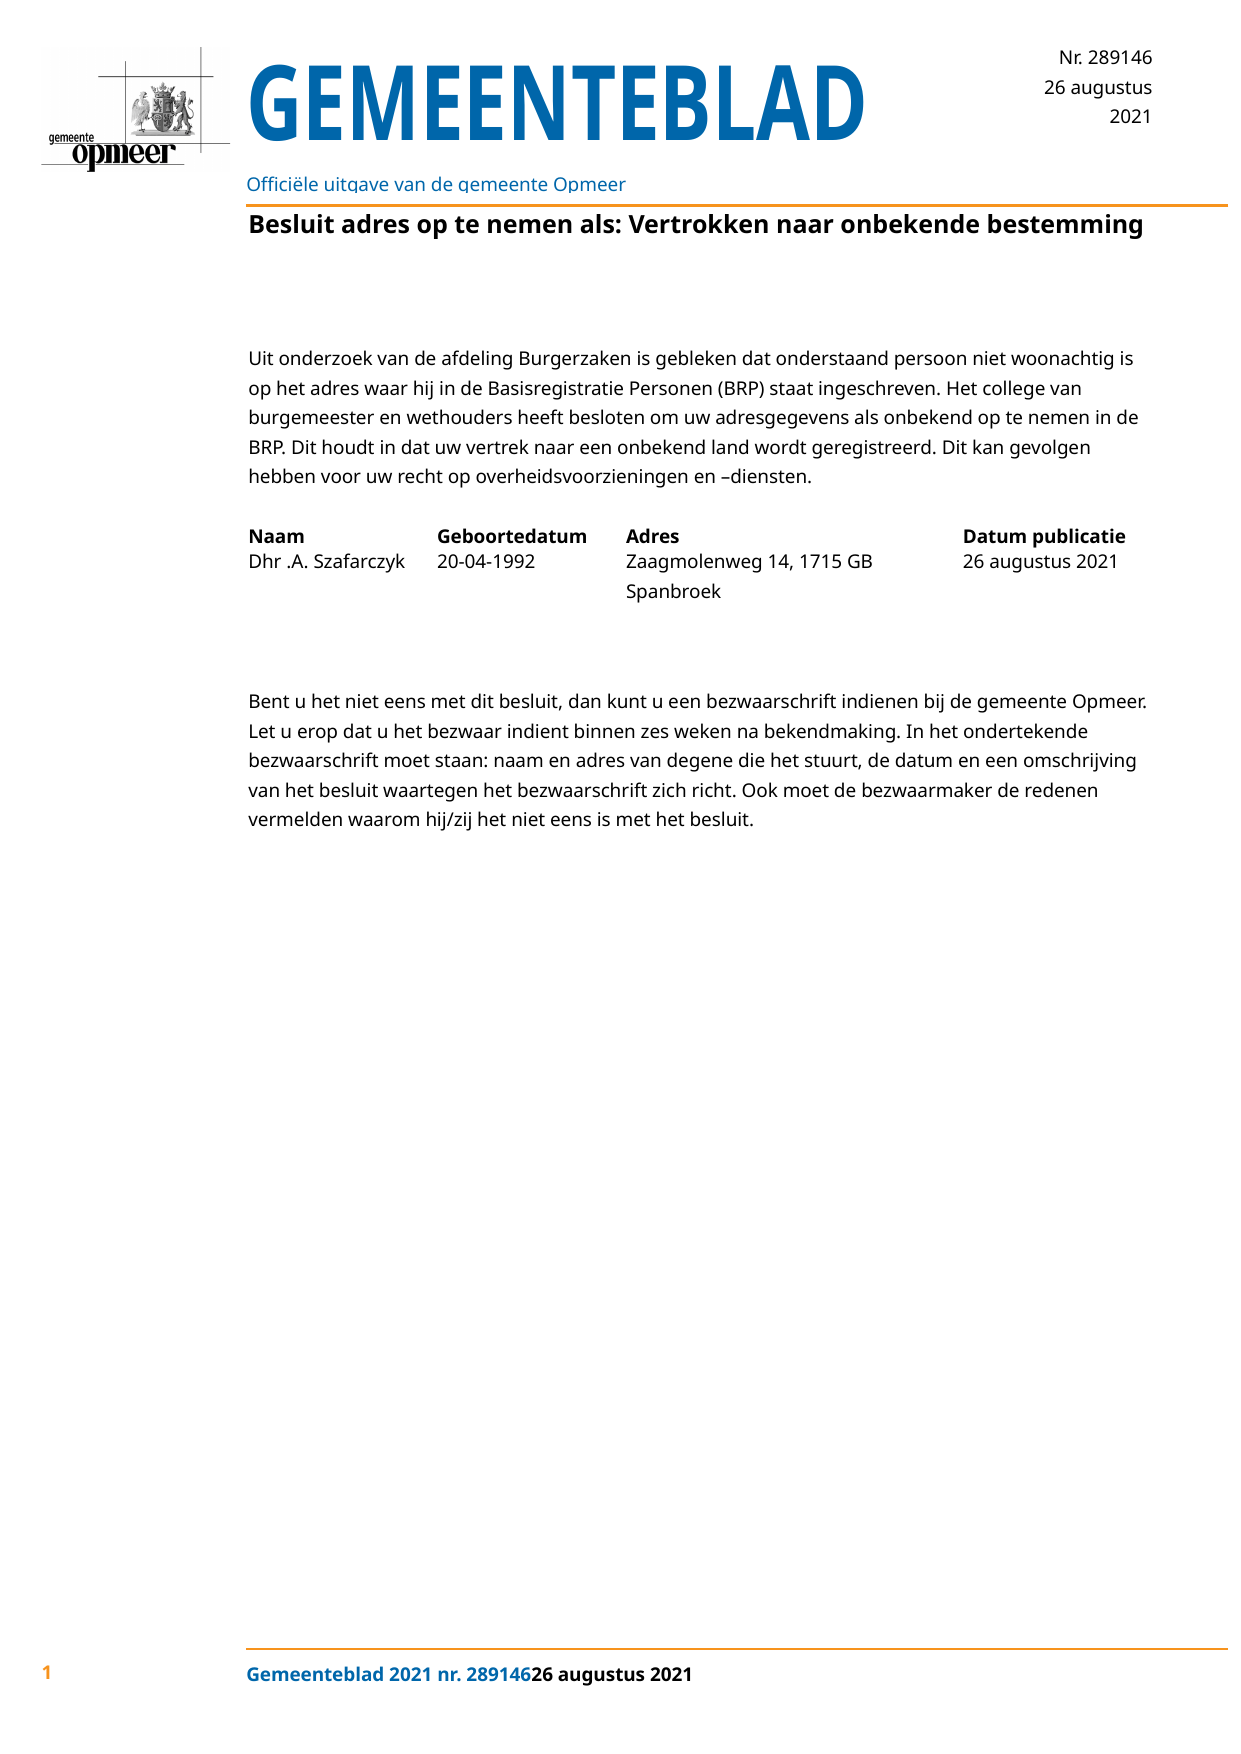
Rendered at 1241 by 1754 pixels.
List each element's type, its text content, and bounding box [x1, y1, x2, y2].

table_cell 26 augustus 2021 [963, 549, 1152, 604]
table_cell Dhr .A. Szafarczyk [248, 549, 437, 604]
table_cell [248, 630, 437, 655]
table_cell Zaagmolenweg 14, 1715 GB Spanbroek [626, 549, 963, 604]
table_cell [963, 604, 1152, 630]
table_header Datum publicatie [963, 523, 1152, 549]
picture [41, 47, 231, 172]
table_header Naam [248, 523, 437, 549]
table_cell [626, 604, 963, 630]
table_cell [437, 630, 626, 655]
text Besluit adres op te nemen als: Vertrokken naar onbekende bestemming [248, 207, 1152, 241]
table_cell 20-04-1992 [437, 549, 626, 604]
table_header Adres [626, 523, 963, 549]
table_header Geboortedatum [437, 523, 626, 549]
table_cell [963, 630, 1152, 655]
table_cell [626, 630, 963, 655]
text Bent u het niet eens met dit besluit, dan kunt u een bezwaarschrift indienen bij de gemeente Opmeer. Let u erop dat u het bezwaar indient binnen zes weken na bekendmaking. In het ondertekende bezwaarschrift moet staan: naam en adres van degene die het stuurt, de datum en een omschrijving van het besluit waartegen het bezwaarschrift zich richt. Ook moet de bezwaarmaker de redenen vermelden waarom hij/zij het niet eens is met het besluit. [248, 688, 1152, 832]
table_cell [437, 604, 626, 630]
text Uit onderzoek van de afdeling Burgerzaken is gebleken dat onderstaand persoon niet woonachtig is op het adres waar hij in de Basisregistratie Personen (BRP) staat ingeschreven. Het college van burgemeester en wethouders heeft besloten om uw adresgegevens als onbekend op te nemen in de BRP. Dit houdt in dat uw vertrek naar een onbekend land wordt geregistreerd. Dit kan gevolgen hebben voor uw recht op overheidsvoorzieningen en –diensten. [248, 345, 1152, 489]
table_cell [248, 604, 437, 630]
